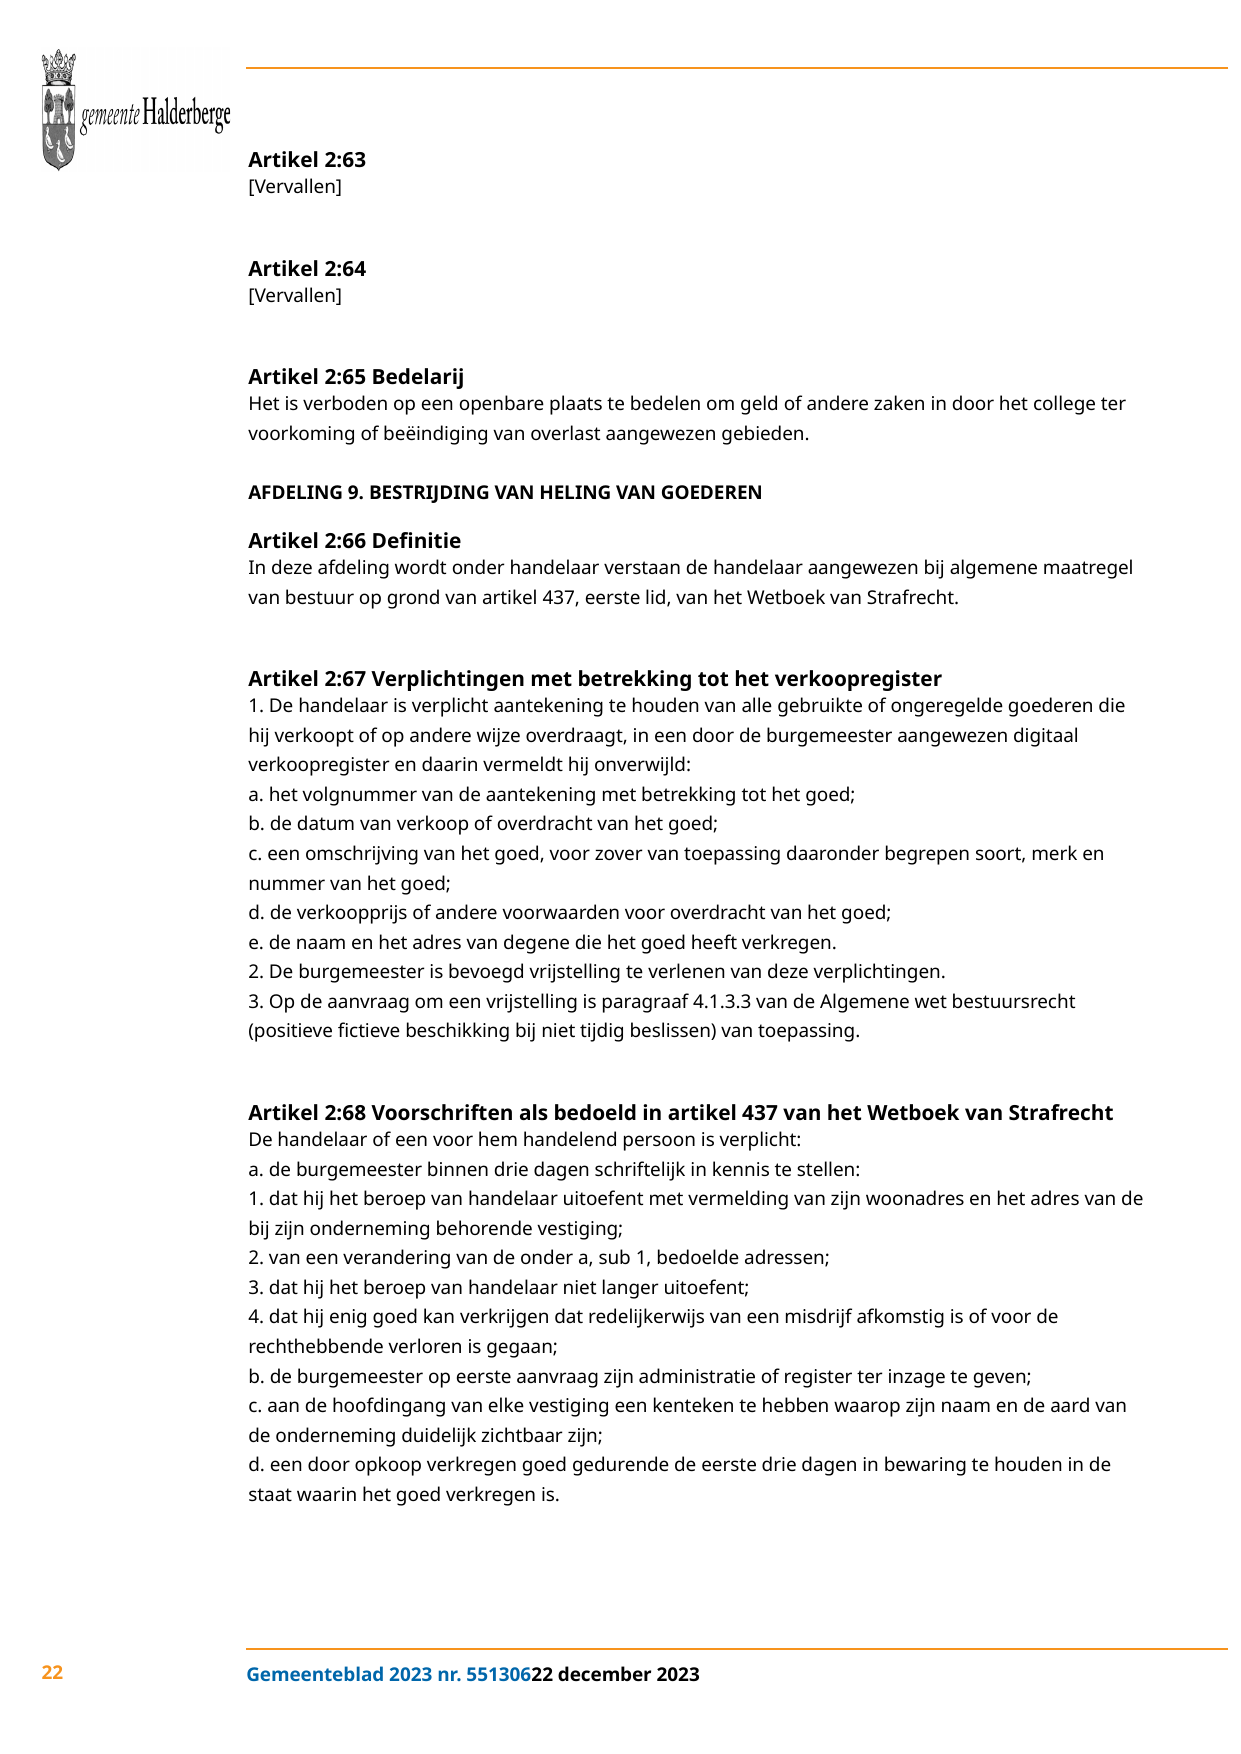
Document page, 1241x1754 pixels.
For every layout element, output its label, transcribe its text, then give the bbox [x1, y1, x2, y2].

text 2. De burgemeester is bevoegd vrijstelling te verlenen van deze verplichtingen. [248, 958, 1152, 984]
text Het is verboden op een openbare plaats te bedelen om geld of andere zaken in door het college ter voorkoming of beëindiging van overlast aangewezen gebieden. [248, 391, 1152, 446]
text a. de burgemeester binnen drie dagen schriftelijk in kennis te stellen: [248, 1156, 1152, 1181]
text In deze afdeling wordt onder handelaar verstaan de handelaar aangewezen bij algemene maatregel van bestuur op grond van artikel 437, eerste lid, van het Wetboek van Strafrecht. [248, 554, 1152, 609]
text Artikel 2:68 Voorschriften als bedoeld in artikel 437 van het Wetboek van Strafrecht [248, 1098, 1152, 1126]
text 3. dat hij het beroep van handelaar niet langer uitoefent; [248, 1274, 1152, 1300]
text Artikel 2:66 Definitie [248, 526, 1152, 554]
text AFDELING 9. BESTRIJDING VAN HELING VAN GOEDEREN [248, 479, 1152, 505]
text [Vervallen] [248, 282, 1152, 308]
text 4. dat hij enig goed kan verkrijgen dat redelijkerwijs van een misdrijf afkomstig is of voor de rechthebbende verloren is gegaan; [248, 1304, 1152, 1359]
text 1. De handelaar is verplicht aantekening te houden van alle gebruikte of ongeregelde goederen die hij verkoopt of op andere wijze overdraagt, in een door de burgemeester aangewezen digitaal verkoopregister en daarin vermeldt hij onverwijld: [248, 692, 1152, 777]
text b. de datum van verkoop of overdracht van het goed; [248, 811, 1152, 836]
text Artikel 2:67 Verplichtingen met betrekking tot het verkoopregister [248, 664, 1152, 692]
text [Vervallen] [248, 174, 1152, 199]
picture [41, 47, 231, 172]
text c. aan de hoofdingang van elke vestiging een kenteken te hebben waarop zijn naam en de aard van de onderneming duidelijk zichtbaar zijn; [248, 1392, 1152, 1448]
text b. de burgemeester op eerste aanvraag zijn administratie of register ter inzage te geven; [248, 1363, 1152, 1388]
text 3. Op de aanvraag om een vrijstelling is paragraaf 4.1.3.3 van de Algemene wet bestuursrecht (positieve fictieve beschikking bij niet tijdig beslissen) van toepassing. [248, 988, 1152, 1043]
text 1. dat hij het beroep van handelaar uitoefent met vermelding van zijn woonadres en het adres van de bij zijn onderneming behorende vestiging; [248, 1185, 1152, 1241]
text d. een door opkoop verkregen goed gedurende de eerste drie dagen in bewaring te houden in de staat waarin het goed verkregen is. [248, 1452, 1152, 1507]
text De handelaar of een voor hem handelend persoon is verplicht: [248, 1126, 1152, 1152]
text Artikel 2:65 Bedelarij [248, 362, 1152, 391]
text Artikel 2:64 [248, 254, 1152, 282]
text 2. van een verandering van de onder a, sub 1, bedoelde adressen; [248, 1244, 1152, 1270]
text Artikel 2:63 [248, 145, 1152, 174]
text c. een omschrijving van het goed, voor zover van toepassing daaronder begrepen soort, merk en nummer van het goed; [248, 840, 1152, 896]
text d. de verkoopprijs of andere voorwaarden voor overdracht van het goed; [248, 899, 1152, 925]
text a. het volgnummer van de aantekening met betrekking tot het goed; [248, 781, 1152, 807]
text e. de naam en het adres van degene die het goed heeft verkregen. [248, 929, 1152, 955]
